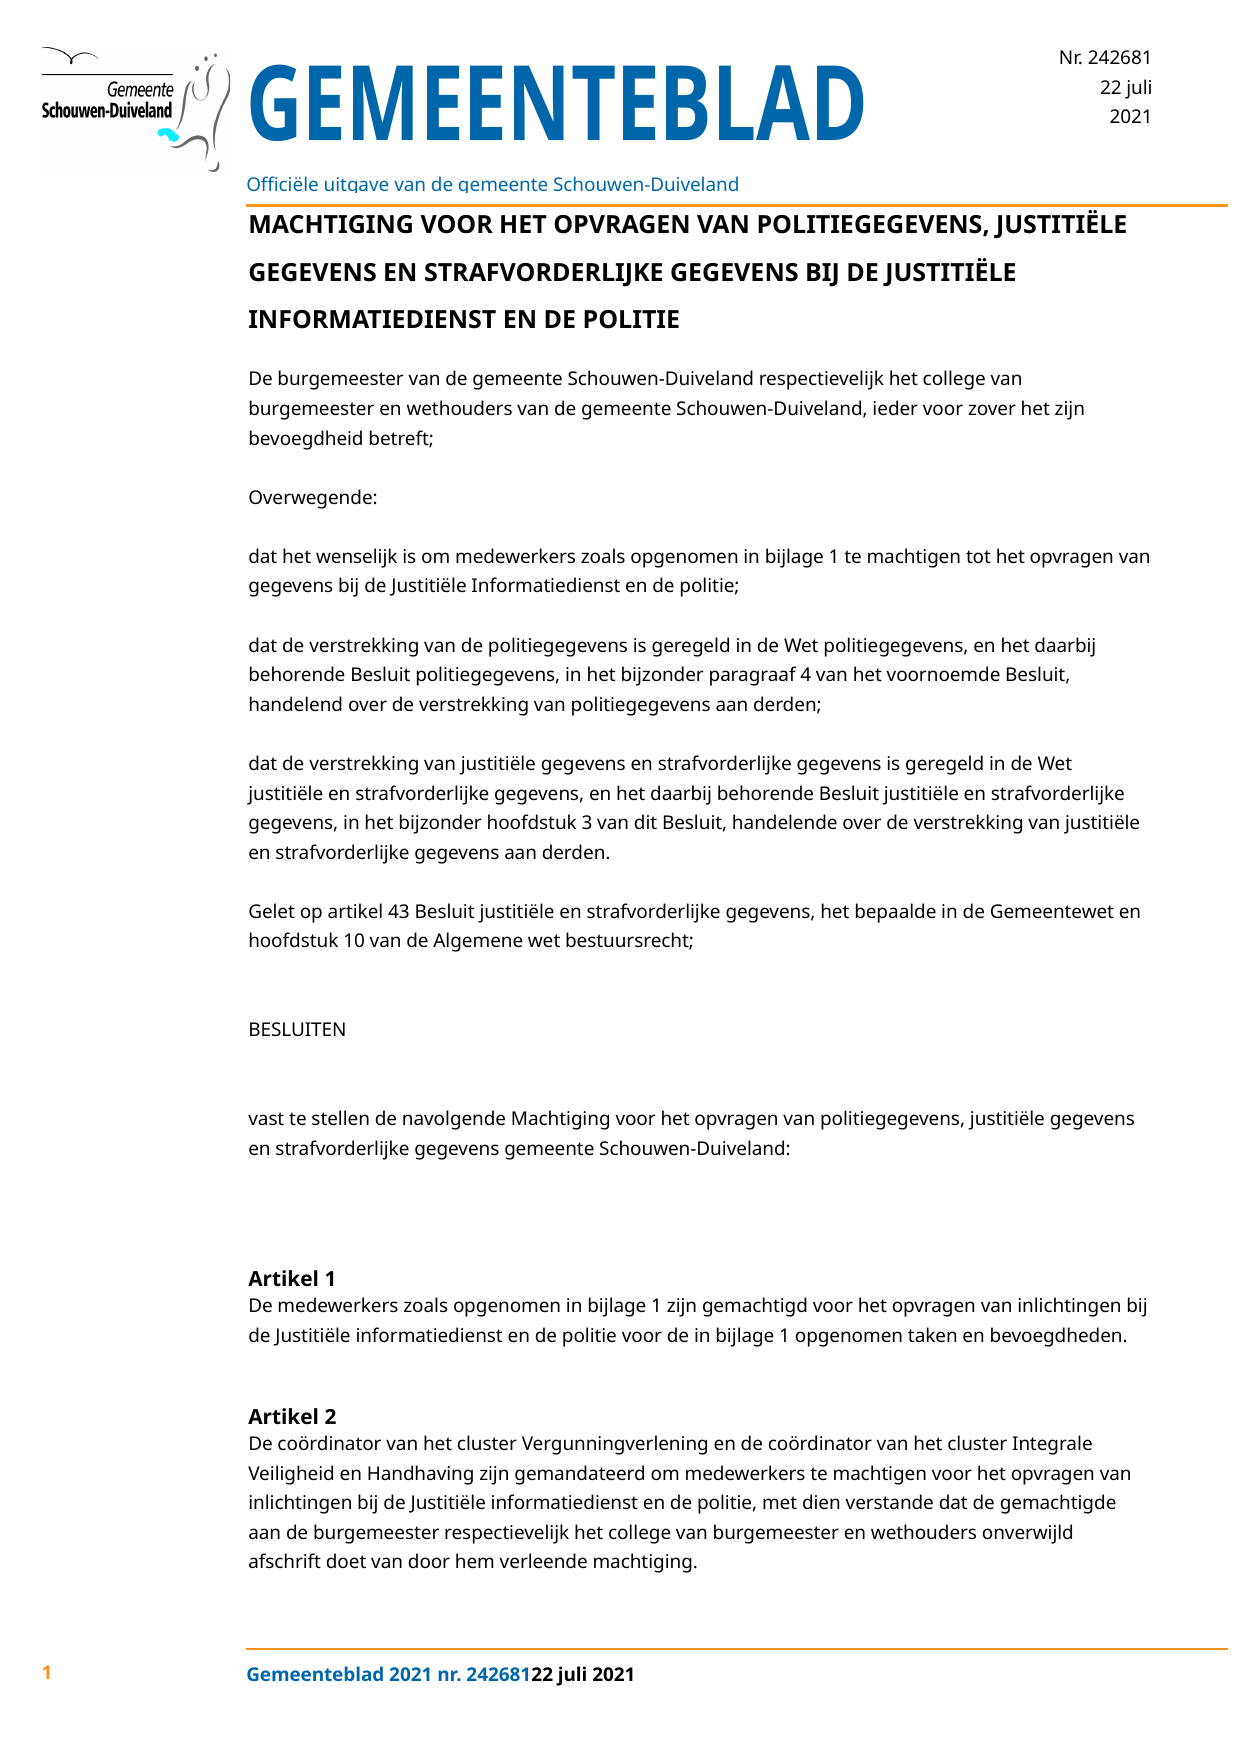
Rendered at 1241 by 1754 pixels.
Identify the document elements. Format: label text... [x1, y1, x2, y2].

text De burgemeester van de gemeente Schouwen-Duiveland respectievelijk het college van burgemeester en wethouders van de gemeente Schouwen-Duiveland, ieder voor zover het zijn bevoegdheid betreft; [248, 366, 1152, 450]
text De medewerkers zoals opgenomen in bijlage 1 zijn gemachtigd voor het opvragen van inlichtingen bij de Justitiële informatiedienst en de politie voor de in bijlage 1 opgenomen taken en bevoegdheden. [248, 1292, 1152, 1348]
text Overwegende: [248, 484, 1152, 509]
text Artikel 1 [248, 1264, 1152, 1292]
text BESLUITEN [248, 1016, 1152, 1042]
text dat de verstrekking van justitiële gegevens en strafvorderlijke gegevens is geregeld in de Wet justitiële en strafvorderlijke gegevens, en het daarbij behorende Besluit justitiële en strafvorderlijke gegevens, in het bijzonder hoofdstuk 3 van dit Besluit, handelende over de verstrekking van justitiële en strafvorderlijke gegevens aan derden. [248, 750, 1152, 864]
text dat de verstrekking van de politiegegevens is geregeld in de Wet politiegegevens, en het daarbij behorende Besluit politiegegevens, in het bijzonder paragraaf 4 van het voornoemde Besluit, handelend over de verstrekking van politiegegevens aan derden; [248, 632, 1152, 717]
text MACHTIGING VOOR HET OPVRAGEN VAN POLITIEGEGEVENS, JUSTITIËLE GEGEVENS EN STRAFVORDERLIJKE GEGEVENS BIJ DE JUSTITIËLE INFORMATIEDIENST EN DE POLITIE [248, 207, 1152, 336]
text Artikel 2 [248, 1402, 1152, 1430]
text vast te stellen de navolgende Machtiging voor het opvragen van politiegegevens, justitiële gegevens en strafvorderlijke gegevens gemeente Schouwen-Duiveland: [248, 1105, 1152, 1160]
text Gelet op artikel 43 Besluit justitiële en strafvorderlijke gegevens, het bepaalde in de Gemeentewet en hoofdstuk 10 van de Algemene wet bestuursrecht; [248, 898, 1152, 953]
text dat het wenselijk is om medewerkers zoals opgenomen in bijlage 1 te machtigen tot het opvragen van gegevens bij de Justitiële Informatiedienst en de politie; [248, 543, 1152, 598]
text De coördinator van het cluster Vergunningverlening en de coördinator van het cluster Integrale Veiligheid en Handhaving zijn gemandateerd om medewerkers te machtigen voor het opvragen van inlichtingen bij de Justitiële informatiedienst en de politie, met dien verstande dat de gemachtigde aan de burgemeester respectievelijk het college van burgemeester en wethouders onverwijld afschrift doet van door hem verleende machtiging. [248, 1430, 1152, 1574]
picture [41, 47, 231, 172]
